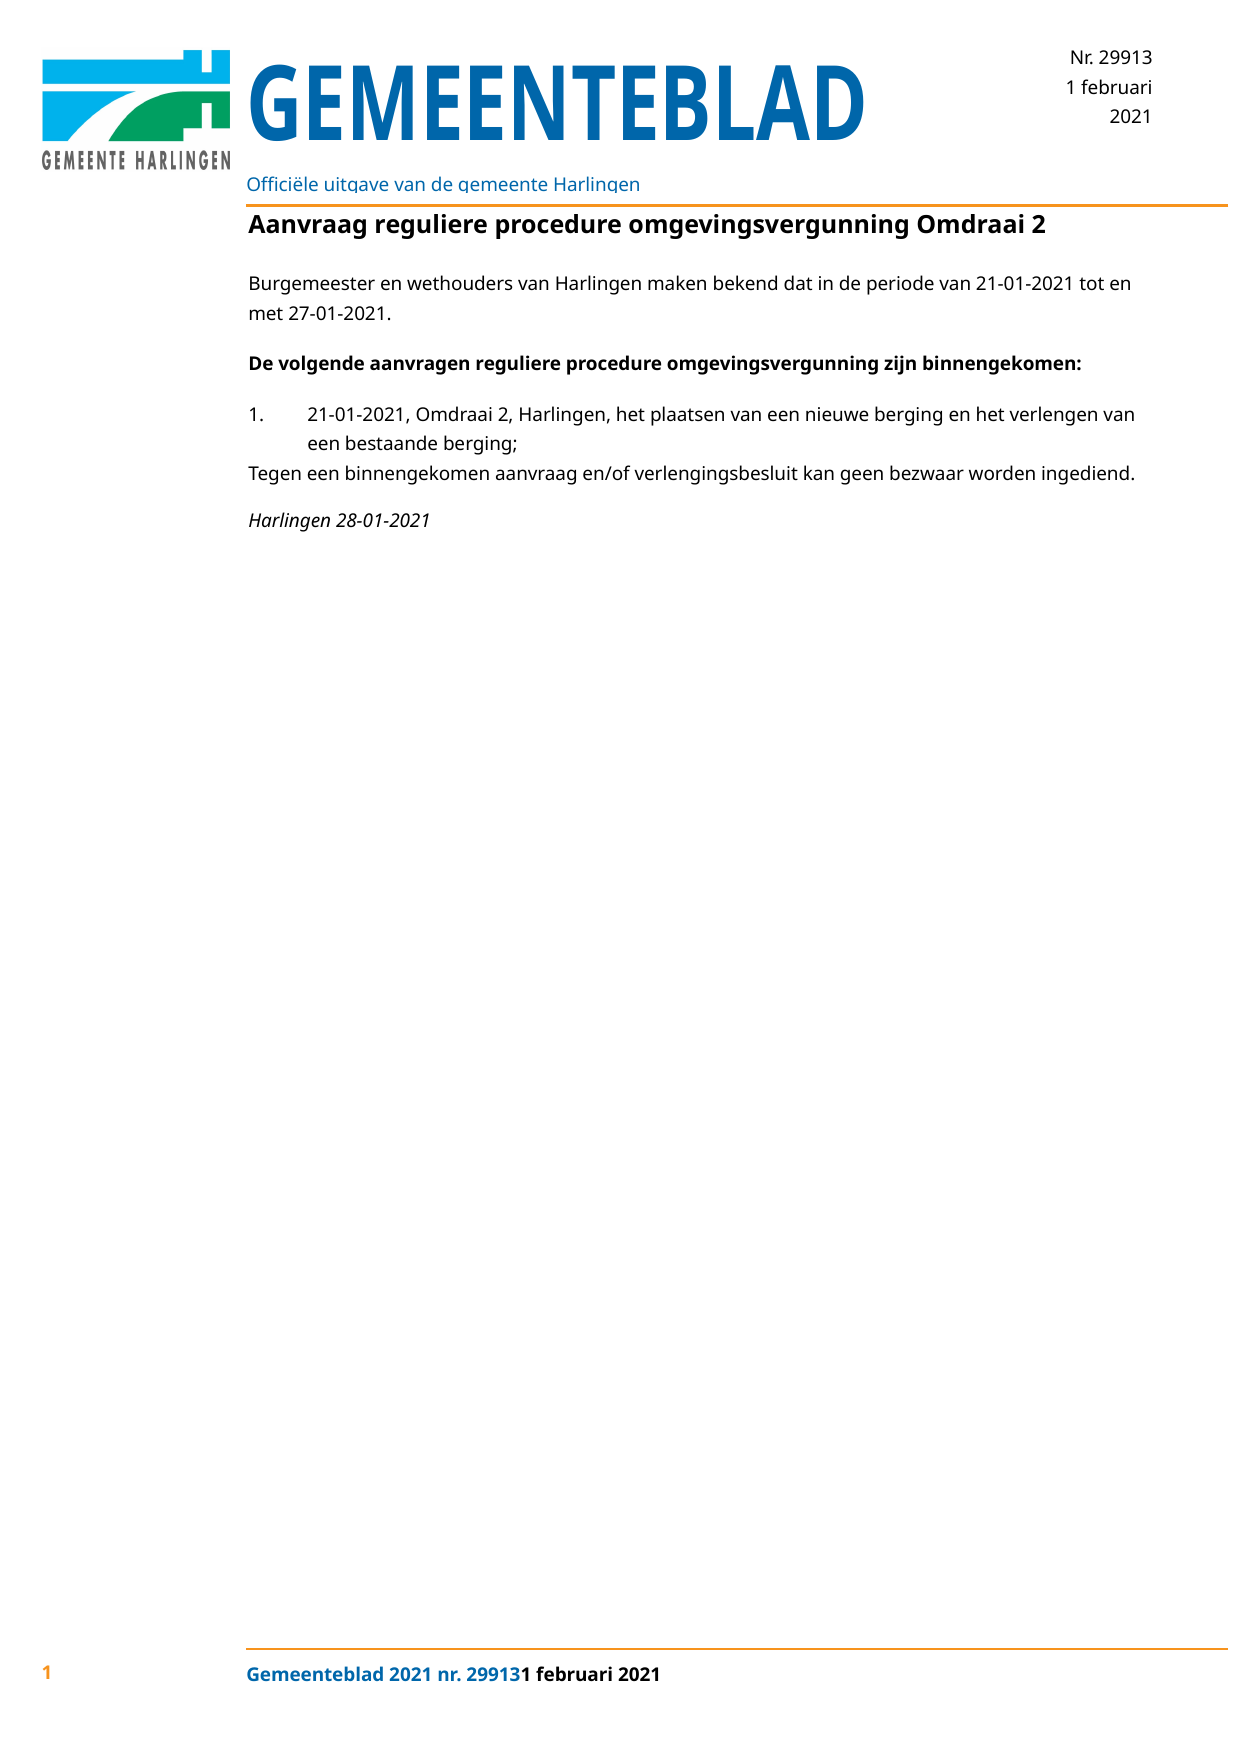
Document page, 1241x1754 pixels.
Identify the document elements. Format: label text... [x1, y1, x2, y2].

text Tegen een binnengekomen aanvraag en/of verlengingsbesluit kan geen bezwaar worden ingediend. [248, 460, 1152, 486]
text Aanvraag reguliere procedure omgevingsvergunning Omdraai 2 [248, 207, 1152, 241]
text Harlingen 28-01-2021 [248, 508, 1152, 533]
list 21-01-2021, Omdraai 2, Harlingen, het plaatsen van een nieuwe berging en het verlengen van een bestaande berging; [248, 401, 1152, 456]
text Burgemeester en wethouders van Harlingen maken bekend dat in de periode van 21-01-2021 tot en met 27-01-2021. [248, 270, 1152, 326]
picture [41, 47, 231, 172]
text De volgende aanvragen reguliere procedure omgevingsvergunning zijn binnengekomen: [248, 350, 1152, 376]
